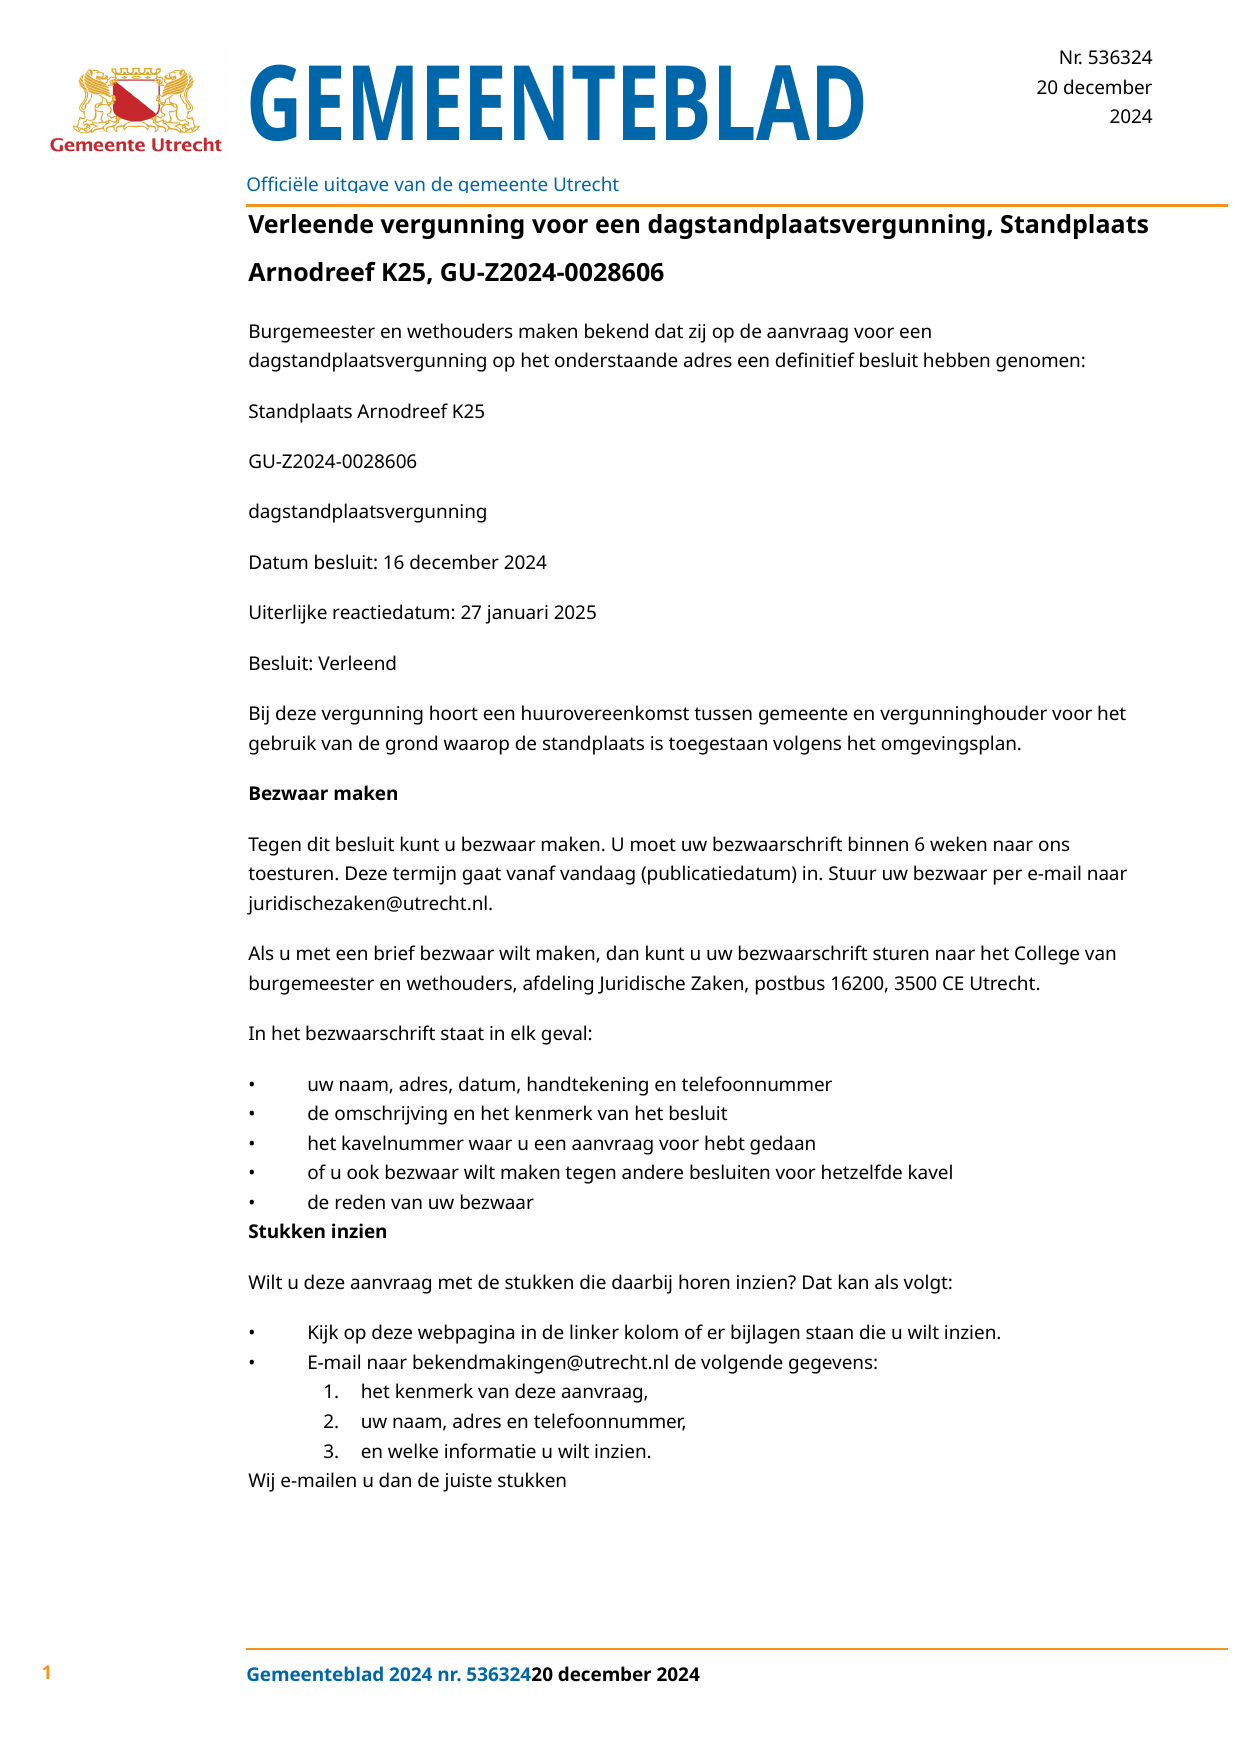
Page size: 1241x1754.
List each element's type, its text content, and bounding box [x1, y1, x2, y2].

text Besluit: Verleend [248, 650, 1152, 676]
text Tegen dit besluit kunt u bezwaar maken. U moet uw bezwaarschrift binnen 6 weken naar ons toesturen. Deze termijn gaat vanaf vandaag (publicatiedatum) in. Stuur uw bezwaar per e-mail naar juridischezaken@utrecht.nl. [248, 831, 1152, 916]
text Bij deze vergunning hoort een huurovereenkomst tussen gemeente en vergunninghouder voor het gebruik van de grond waarop de standplaats is toegestaan volgens het omgevingsplan. [248, 700, 1152, 756]
text Datum besluit: 16 december 2024 [248, 549, 1152, 575]
list het kenmerk van deze aanvraag, [323, 1379, 1152, 1404]
list of u ook bezwaar wilt maken tegen andere besluiten voor hetzelfde kavel [248, 1159, 1152, 1185]
text Als u met een brief bezwaar wilt maken, dan kunt u uw bezwaarschrift sturen naar het College van burgemeester en wethouders, afdeling Juridische Zaken, postbus 16200, 3500 CE Utrecht. [248, 940, 1152, 996]
list uw naam, adres en telefoonnummer, [323, 1408, 1152, 1434]
text Wij e-mailen u dan de juiste stukken [248, 1467, 1152, 1493]
list de omschrijving en het kenmerk van het besluit [248, 1100, 1152, 1126]
text Stukken inzien [248, 1219, 1152, 1244]
text GU-Z2024-0028606 [248, 448, 1152, 474]
text Burgemeester en wethouders maken bekend dat zij op de aanvraag voor een dagstandplaatsvergunning op het onderstaande adres een definitief besluit hebben genomen: [248, 318, 1152, 373]
text Wilt u deze aanvraag met de stukken die daarbij horen inzien? Dat kan als volgt: [248, 1269, 1152, 1295]
list Kijk op deze webpagina in de linker kolom of er bijlagen staan die u wilt inzien. [248, 1319, 1152, 1345]
text Bezwaar maken [248, 780, 1152, 806]
picture [41, 47, 231, 172]
list E-mail naar bekendmakingen@utrecht.nl de volgende gegevens: [248, 1349, 1152, 1375]
text dagstandplaatsvergunning [248, 499, 1152, 524]
text Uiterlijke reactiedatum: 27 januari 2025 [248, 599, 1152, 625]
text Standplaats Arnodreef K25 [248, 398, 1152, 424]
list het kavelnummer waar u een aanvraag voor hebt gedaan [248, 1130, 1152, 1156]
list en welke informatie u wilt inzien. [323, 1438, 1152, 1464]
text In het bezwaarschrift staat in elk geval: [248, 1020, 1152, 1046]
list uw naam, adres, datum, handtekening en telefoonnummer [248, 1071, 1152, 1097]
list de reden van uw bezwaar [248, 1189, 1152, 1215]
text Verleende vergunning voor een dagstandplaatsvergunning, Standplaats Arnodreef K25, GU-Z2024-0028606 [248, 207, 1152, 288]
